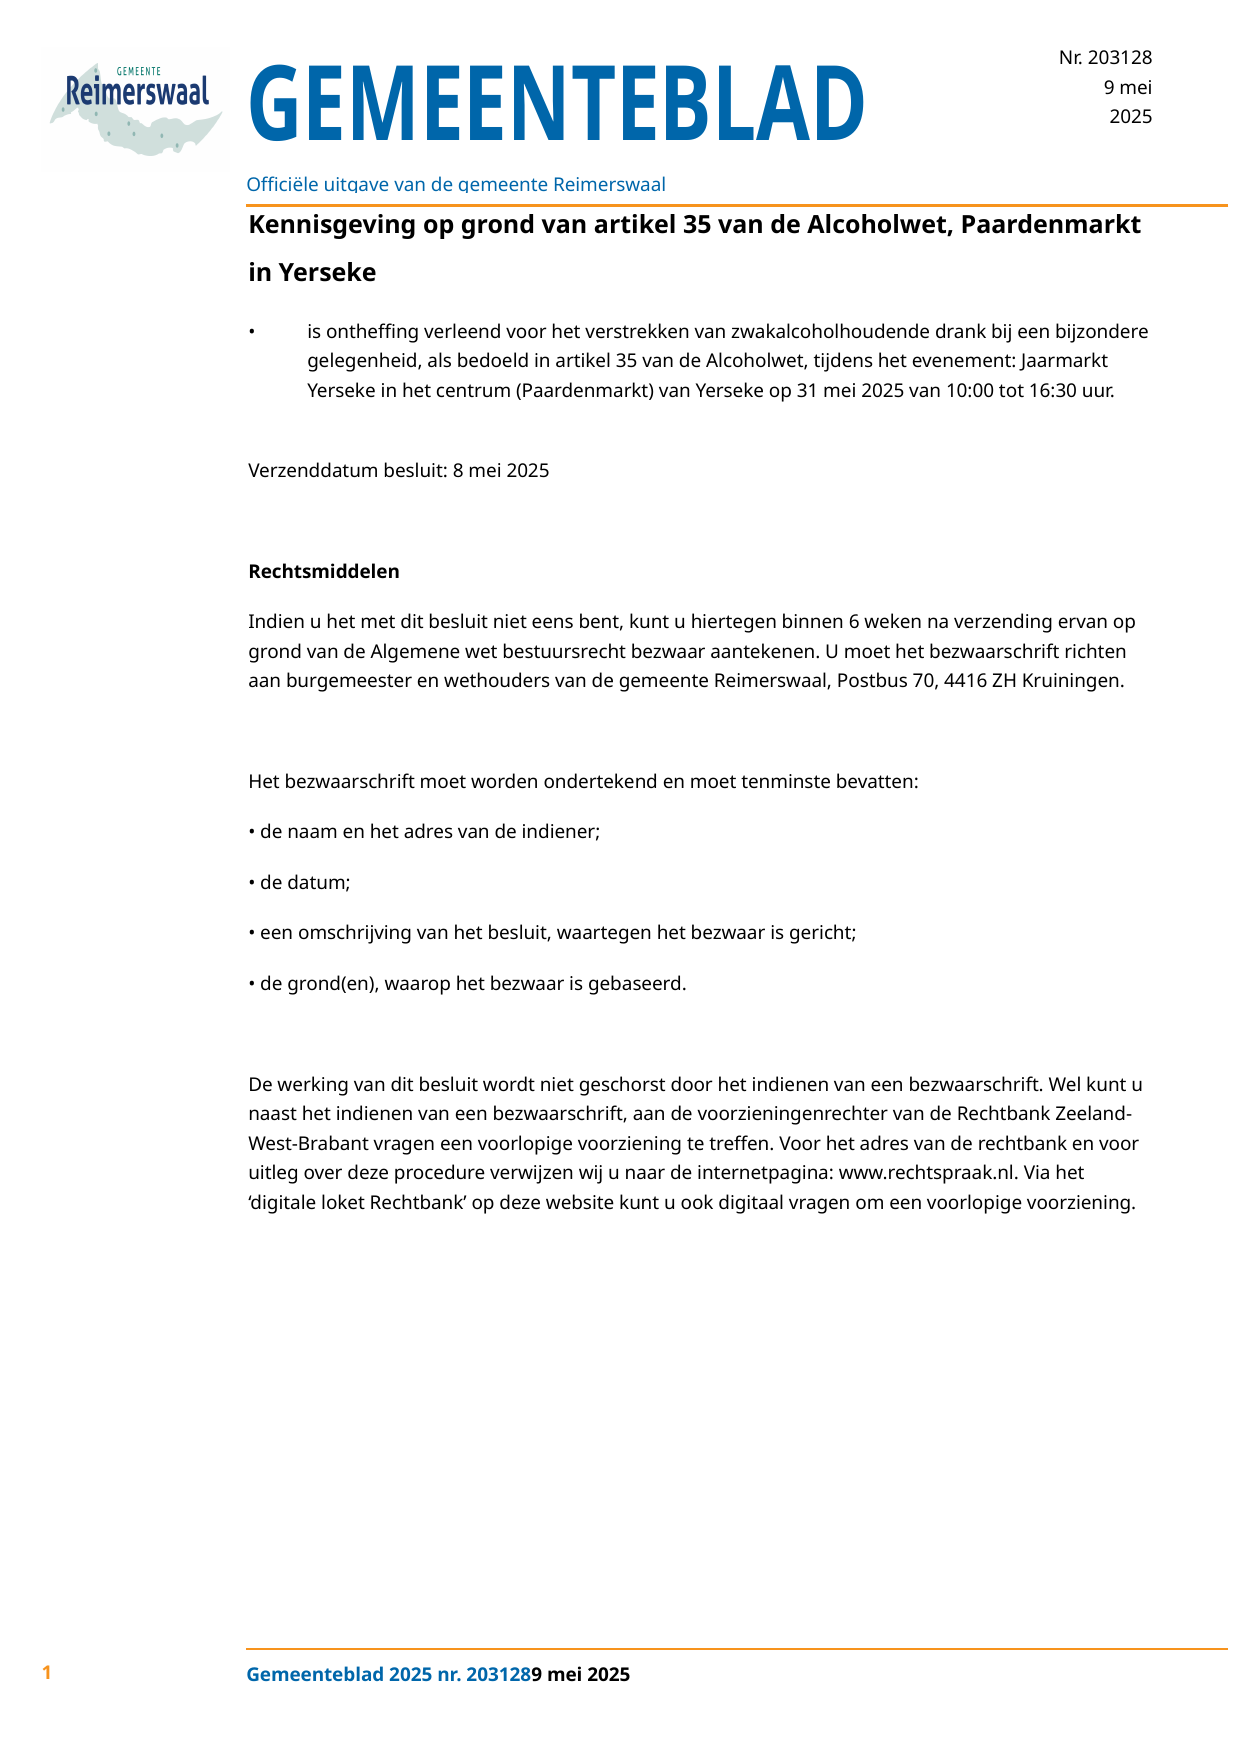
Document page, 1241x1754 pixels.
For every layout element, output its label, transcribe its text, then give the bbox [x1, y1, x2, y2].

text Verzenddatum besluit: 8 mei 2025 [248, 457, 1152, 483]
picture [41, 47, 231, 172]
text Kennisgeving op grond van artikel 35 van de Alcoholwet, Paardenmarkt in Yerseke [248, 207, 1152, 288]
list is ontheffing verleend voor het verstrekken van zwakalcoholhoudende drank bij een bijzondere gelegenheid, als bedoeld in artikel 35 van de Alcoholwet, tijdens het evenement: Jaarmarkt Yerseke in het centrum (Paardenmarkt) van Yerseke op 31 mei 2025 van 10:00 tot 16:30 uur. [248, 318, 1152, 403]
text • een omschrijving van het besluit, waartegen het bezwaar is gericht; [248, 919, 1152, 945]
text De werking van dit besluit wordt niet geschorst door het indienen van een bezwaarschrift. Wel kunt u naast het indienen van een bezwaarschrift, aan de voorzieningenrechter van de Rechtbank Zeeland-West-Brabant vragen een voorlopige voorziening te treffen. Voor het adres van de rechtbank en voor uitleg over deze procedure verwijzen wij u naar de internetpagina: www.rechtspraak.nl. Via het ‘digitale loket Rechtbank’ op deze website kunt u ook digitaal vragen om een voorlopige voorziening. [248, 1071, 1152, 1215]
text • de naam en het adres van de indiener; [248, 819, 1152, 844]
text Indien u het met dit besluit niet eens bent, kunt u hiertegen binnen 6 weken na verzending ervan op grond van de Algemene wet bestuursrecht bezwaar aantekenen. U moet het bezwaarschrift richten aan burgemeester en wethouders van de gemeente Reimerswaal, Postbus 70, 4416 ZH Kruiningen. [248, 608, 1152, 693]
text Het bezwaarschrift moet worden ondertekend en moet tenminste bevatten: [248, 768, 1152, 794]
text • de datum; [248, 869, 1152, 895]
text • de grond(en), waarop het bezwaar is gebaseerd. [248, 970, 1152, 996]
text Rechtsmiddelen [248, 558, 1152, 584]
